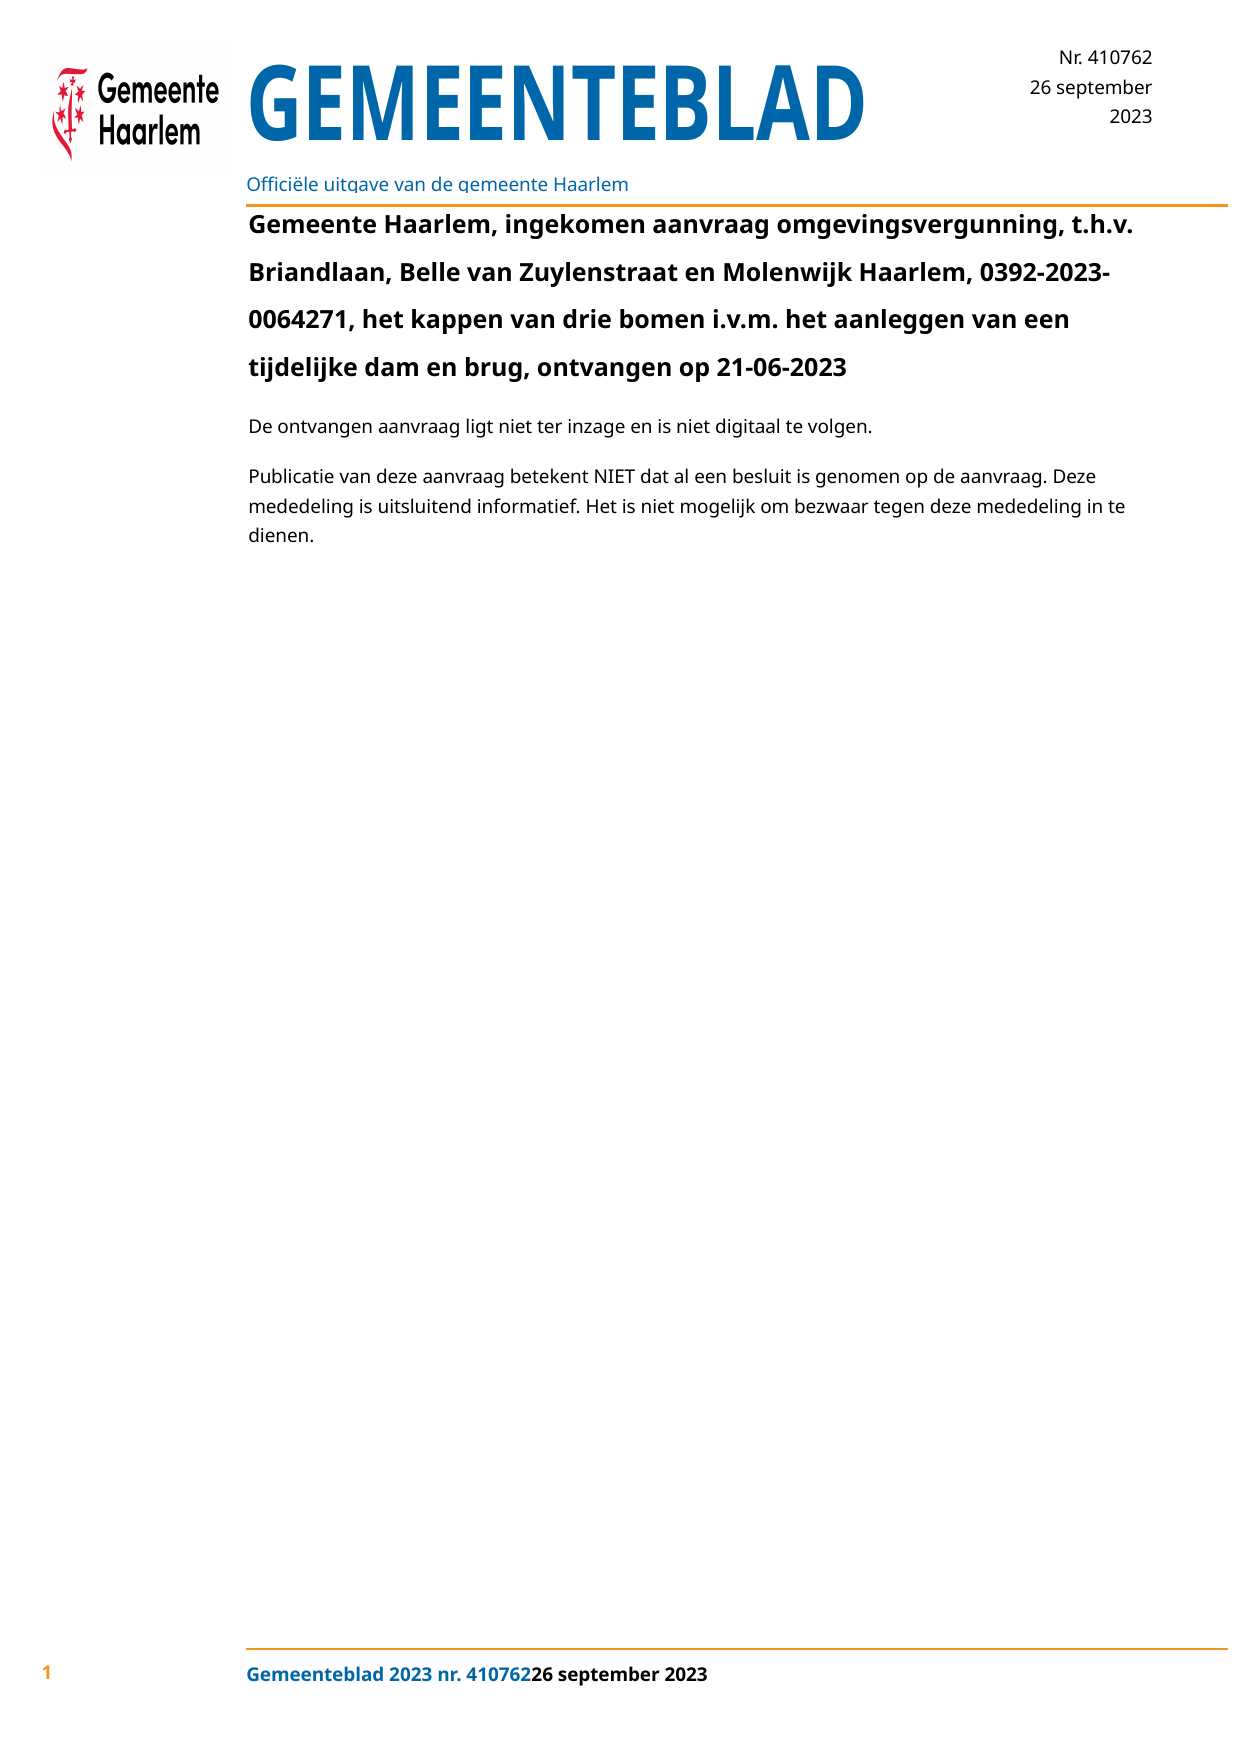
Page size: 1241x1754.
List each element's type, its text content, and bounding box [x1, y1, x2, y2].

text De ontvangen aanvraag ligt niet ter inzage en is niet digitaal te volgen. [248, 413, 1152, 439]
text Gemeente Haarlem, ingekomen aanvraag omgevingsvergunning, t.h.v. Briandlaan, Belle van Zuylenstraat en Molenwijk Haarlem, 0392-2023-0064271, het kappen van drie bomen i.v.m. het aanleggen van een tijdelijke dam en brug, ontvangen op 21-06-2023 [248, 207, 1152, 384]
text Publicatie van deze aanvraag betekent NIET dat al een besluit is genomen op de aanvraag. Deze mededeling is uitsluitend informatief. Het is niet mogelijk om bezwaar tegen deze mededeling in te dienen. [248, 463, 1152, 548]
picture [41, 47, 231, 172]
